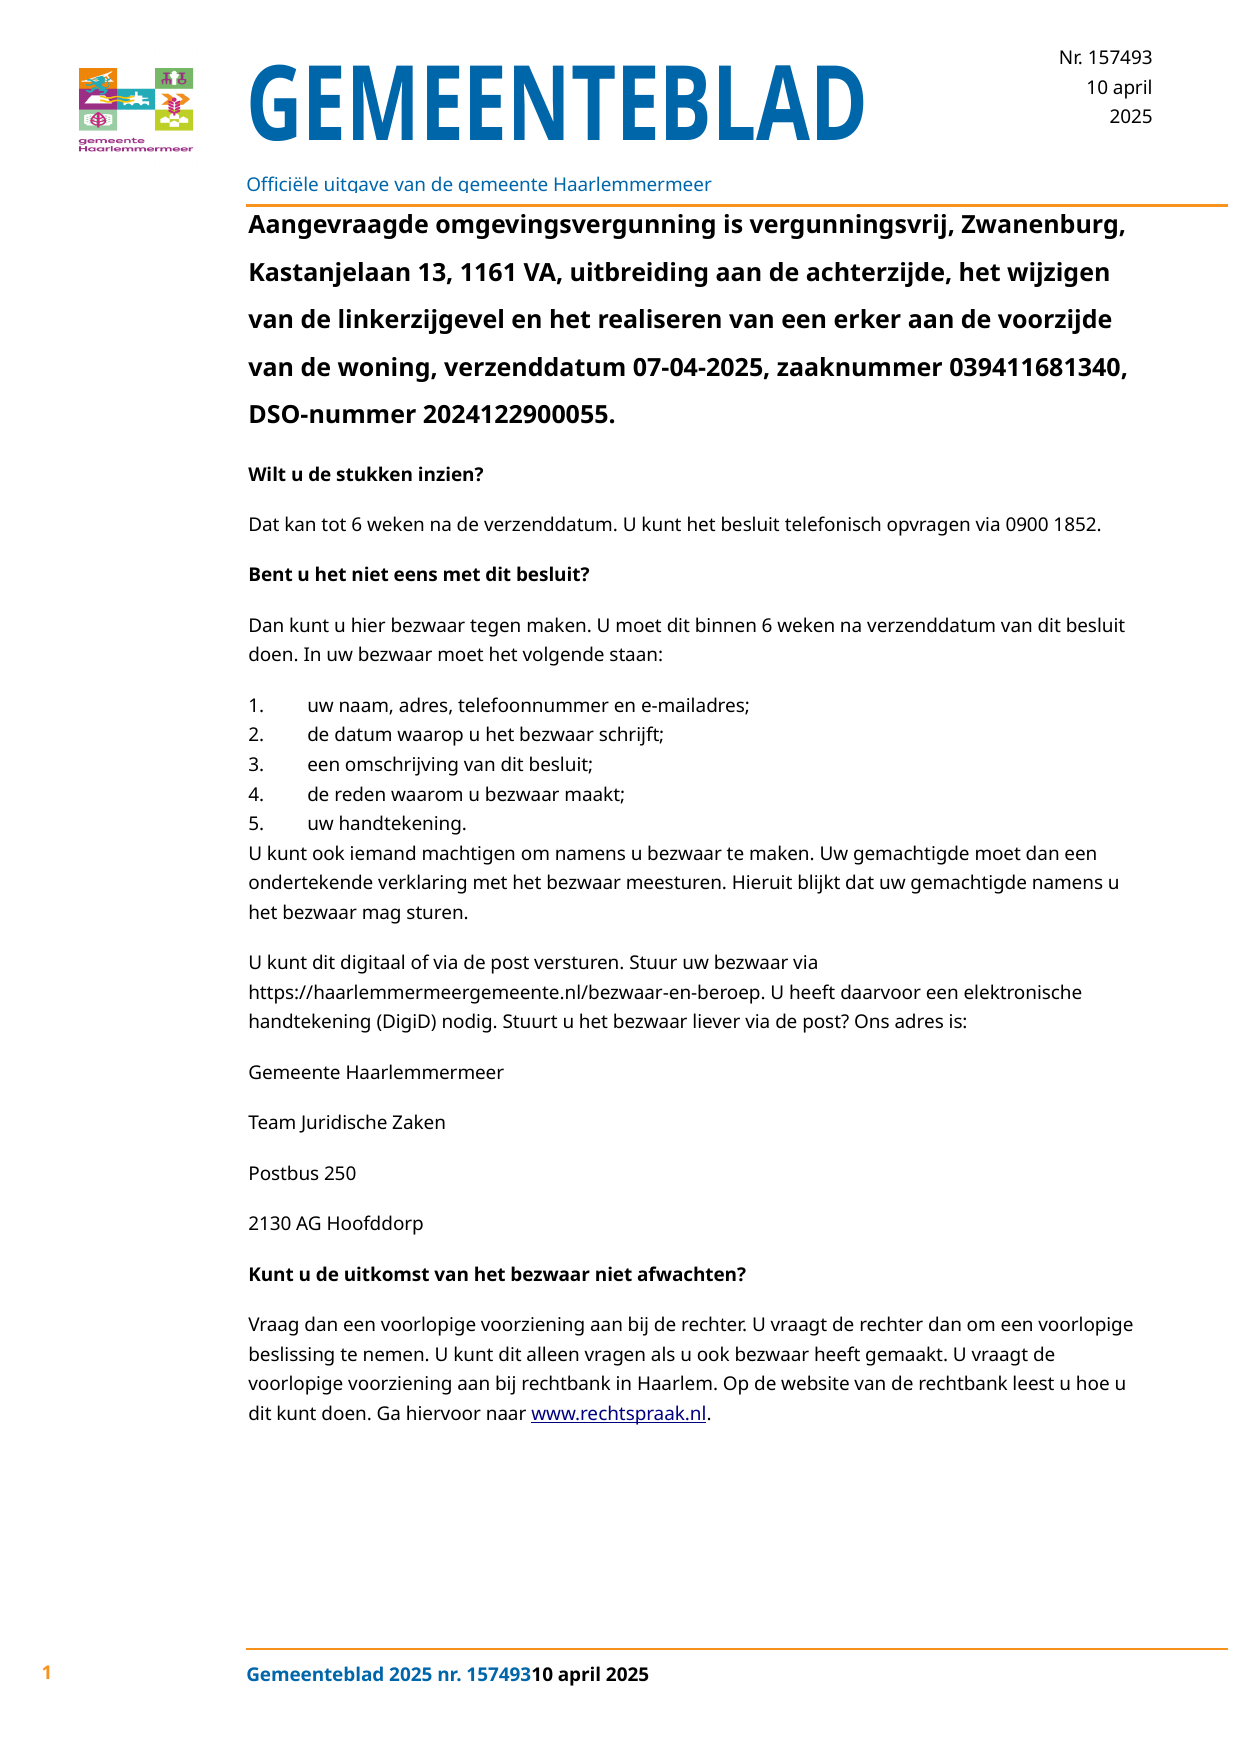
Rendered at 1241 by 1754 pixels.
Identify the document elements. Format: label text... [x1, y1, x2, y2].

text Postbus 250 [248, 1160, 1152, 1186]
list uw handtekening. [248, 810, 1152, 836]
text Dat kan tot 6 weken na de verzenddatum. U kunt het besluit telefonisch opvragen via 0900 1852. [248, 511, 1152, 537]
text Gemeente Haarlemmermeer [248, 1059, 1152, 1085]
text Team Juridische Zaken [248, 1109, 1152, 1135]
text Bent u het niet eens met dit besluit? [248, 562, 1152, 587]
picture [41, 47, 231, 172]
list een omschrijving van dit besluit; [248, 751, 1152, 777]
text Aangevraagde omgevingsvergunning is vergunningsvrij, Zwanenburg, Kastanjelaan 13, 1161 VA, uitbreiding aan de achterzijde, het wijzigen van de linkerzijgevel en het realiseren van een erker aan de voorzijde van de woning, verzenddatum 07-04-2025, zaaknummer 039411681340, DSO-nummer 2024122900055. [248, 207, 1152, 431]
text Dan kunt u hier bezwaar tegen maken. U moet dit binnen 6 weken na verzenddatum van dit besluit doen. In uw bezwaar moet het volgende staan: [248, 612, 1152, 667]
text U kunt ook iemand machtigen om namens u bezwaar te maken. Uw gemachtigde moet dan een ondertekende verklaring met het bezwaar meesturen. Hieruit blijkt dat uw gemachtigde namens u het bezwaar mag sturen. [248, 840, 1152, 925]
text 2130 AG Hoofddorp [248, 1210, 1152, 1236]
text U kunt dit digitaal of via de post versturen. Stuur uw bezwaar via https://haarlemmermeergemeente.nl/bezwaar-en-beroep. U heeft daarvoor een elektronische handtekening (DigiD) nodig. Stuurt u het bezwaar liever via de post? Ons adres is: [248, 949, 1152, 1034]
text Vraag dan een voorlopige voorziening aan bij de rechter. U vraagt de rechter dan om een voorlopige beslissing te nemen. U kunt dit alleen vragen als u ook bezwaar heeft gemaakt. U vraagt de voorlopige voorziening aan bij rechtbank in Haarlem. Op de website van de rechtbank leest u hoe u dit kunt doen. Ga hiervoor naar www.rechtspraak.nl. [248, 1311, 1152, 1426]
text Wilt u de stukken inzien? [248, 461, 1152, 486]
list de reden waarom u bezwaar maakt; [248, 781, 1152, 806]
list de datum waarop u het bezwaar schrijft; [248, 722, 1152, 747]
list uw naam, adres, telefoonnummer en e-mailadres; [248, 692, 1152, 718]
text Kunt u de uitkomst van het bezwaar niet afwachten? [248, 1261, 1152, 1286]
